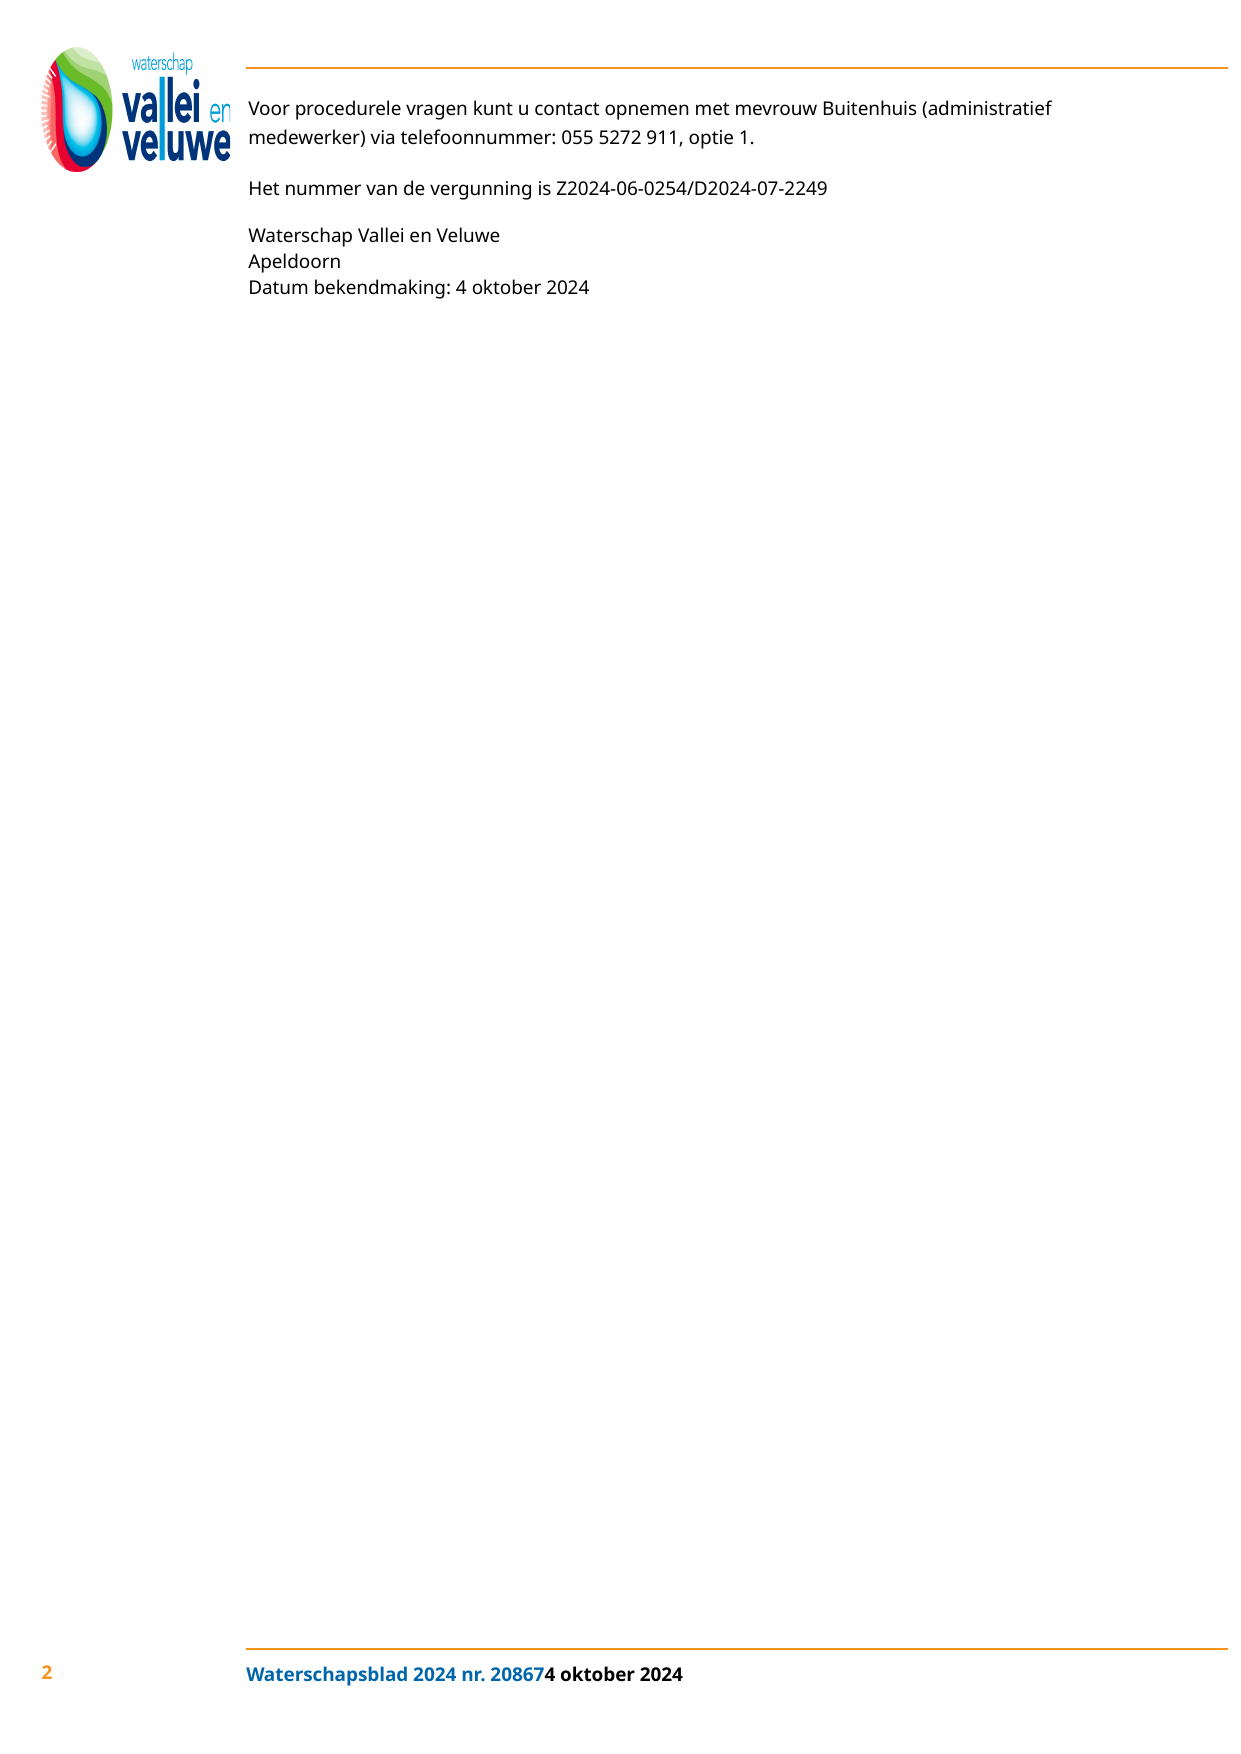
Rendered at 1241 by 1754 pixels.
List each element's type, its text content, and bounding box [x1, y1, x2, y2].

picture [41, 47, 231, 172]
text Waterschap Vallei en Veluwe [248, 223, 1152, 248]
text Datum bekendmaking: 4 oktober 2024 [248, 274, 1152, 300]
text Apeldoorn [248, 248, 1152, 274]
text Voor procedurele vragen kunt u contact opnemen met mevrouw Buitenhuis (administratief medewerker) via telefoonnummer: 055 5272 911, optie 1. [248, 95, 1152, 150]
text Het nummer van de vergunning is Z2024-06-0254/D2024-07-2249 [248, 175, 1152, 201]
